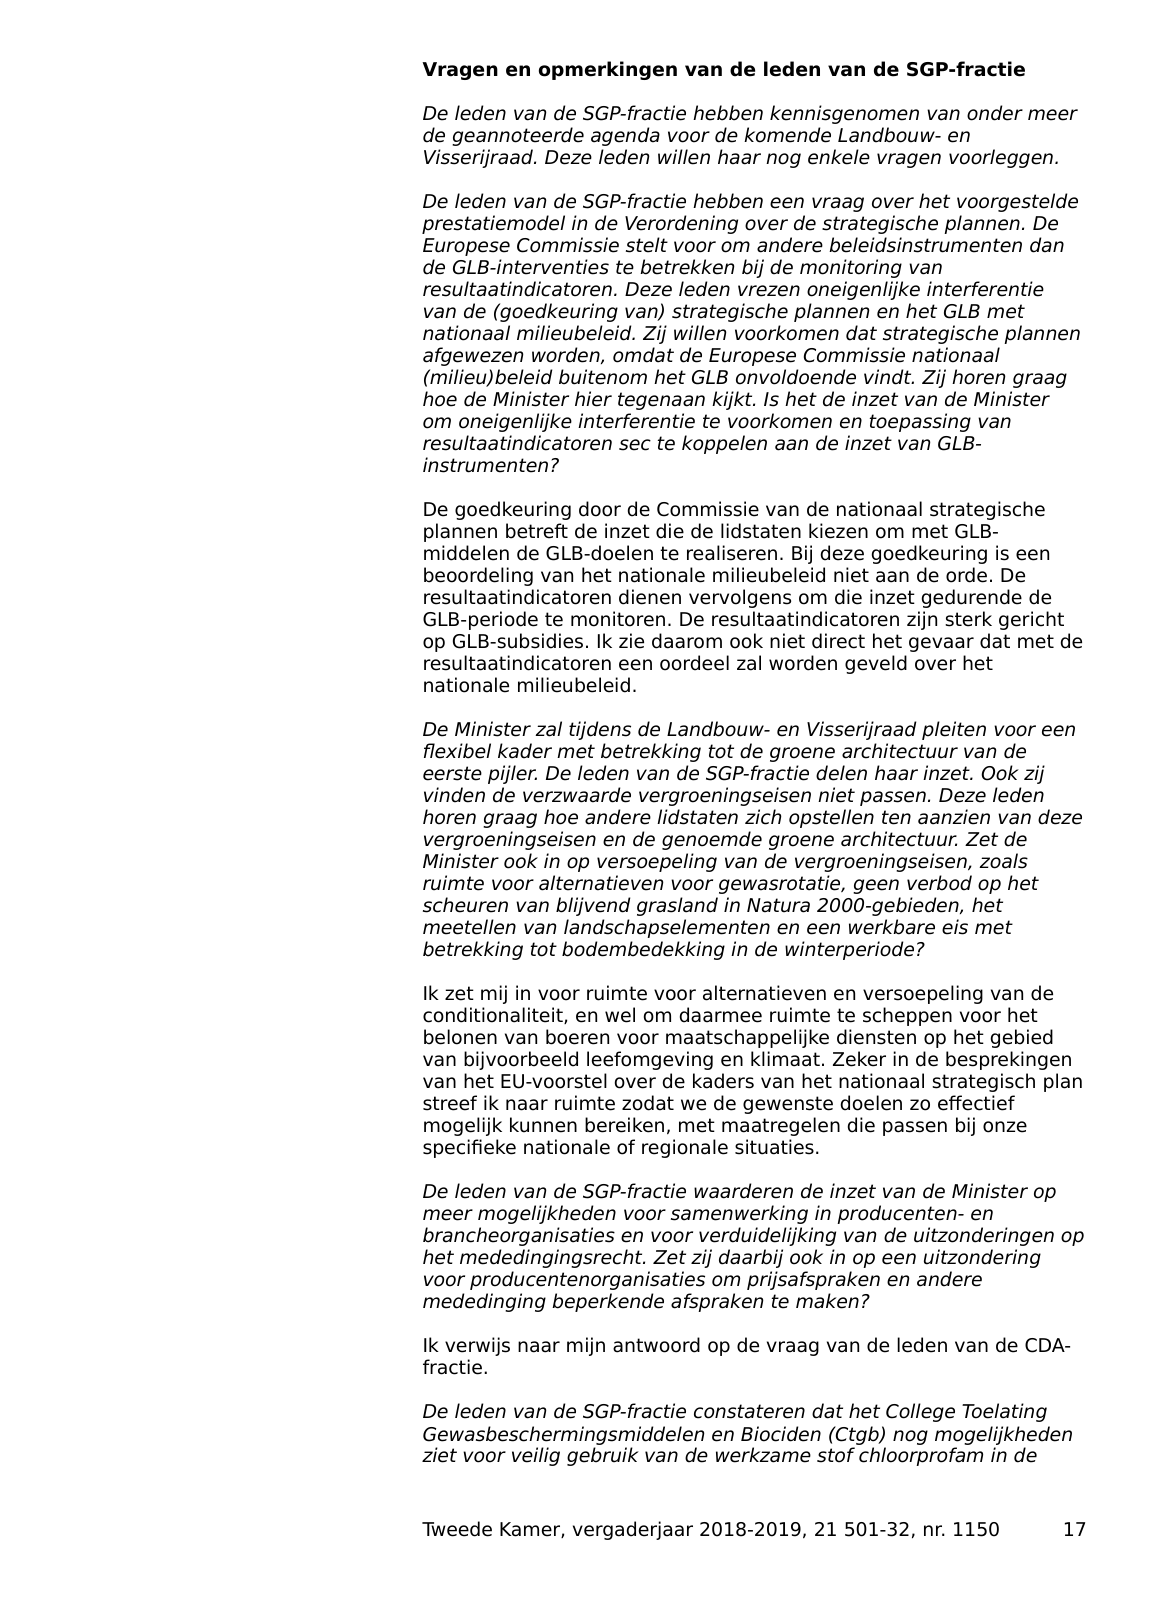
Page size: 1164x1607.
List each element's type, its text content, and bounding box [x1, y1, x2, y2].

text Ik verwijs naar mijn antwoord op de vraag van de leden van de CDA-fractie. [422, 1335, 1087, 1379]
text De leden van de SGP-fractie waarderen de inzet van de Minister op meer mogelijkheden voor samenwerking in producenten- en brancheorganisaties en voor verduidelijking van de uitzonderingen op het mededingingsrecht. Zet zij daarbij ook in op een uitzondering voor producentenorganisaties om prijsafspraken en andere mededinging beperkende afspraken te maken? [422, 1181, 1087, 1313]
text De leden van de SGP-fractie hebben een vraag over het voorgestelde prestatiemodel in de Verordening over de strategische plannen. De Europese Commissie stelt voor om andere beleidsinstrumenten dan de GLB-interventies te betrekken bij de monitoring van resultaatindicatoren. Deze leden vrezen oneigenlijke interferentie van de (goedkeuring van) strategische plannen en het GLB met nationaal milieubeleid. Zij willen voorkomen dat strategische plannen afgewezen worden, omdat de Europese Commissie nationaal (milieu)beleid buitenom het GLB onvoldoende vindt. Zij horen graag hoe de Minister hier tegenaan kijkt. Is het de inzet van de Minister om oneigenlijke interferentie te voorkomen en toepassing van resultaatindicatoren sec te koppelen aan de inzet van GLB-instrumenten? [422, 191, 1087, 477]
text De goedkeuring door de Commissie van de nationaal strategische plannen betreft de inzet die de lidstaten kiezen om met GLB-middelen de GLB-doelen te realiseren. Bij deze goedkeuring is een beoordeling van het nationale milieubeleid niet aan de orde. De resultaatindicatoren dienen vervolgens om die inzet gedurende de GLB-periode te monitoren. De resultaatindicatoren zijn sterk gericht op GLB-subsidies. Ik zie daarom ook niet direct het gevaar dat met de resultaatindicatoren een oordeel zal worden geveld over het nationale milieubeleid. [422, 499, 1087, 697]
text Ik zet mij in voor ruimte voor alternatieven en versoepeling van de conditionaliteit, en wel om daarmee ruimte te scheppen voor het belonen van boeren voor maatschappelijke diensten op het gebied van bijvoorbeeld leefomgeving en klimaat. Zeker in de besprekingen van het EU-voorstel over de kaders van het nationaal strategisch plan streef ik naar ruimte zodat we de gewenste doelen zo effectief mogelijk kunnen bereiken, met maatregelen die passen bij onze specifieke nationale of regionale situaties. [422, 983, 1087, 1159]
text De leden van de SGP-fractie constateren dat het College Toelating Gewasbeschermingsmiddelen en Biociden (Ctgb) nog mogelijkheden ziet voor veilig gebruik van de werkzame stof chloorprofam in de [422, 1401, 1087, 1467]
text De leden van de SGP-fractie hebben kennisgenomen van onder meer de geannoteerde agenda voor de komende Landbouw- en Visserijraad. Deze leden willen haar nog enkele vragen voorleggen. [422, 103, 1087, 169]
text De Minister zal tijdens de Landbouw- en Visserijraad pleiten voor een flexibel kader met betrekking tot de groene architectuur van de eerste pijler. De leden van de SGP-fractie delen haar inzet. Ook zij vinden de verzwaarde vergroeningseisen niet passen. Deze leden horen graag hoe andere lidstaten zich opstellen ten aanzien van deze vergroeningseisen en de genoemde groene architectuur. Zet de Minister ook in op versoepeling van de vergroeningseisen, zoals ruimte voor alternatieven voor gewasrotatie, geen verbod op het scheuren van blijvend grasland in Natura 2000-gebieden, het meetellen van landschapselementen en een werkbare eis met betrekking tot bodembedekking in de winterperiode? [422, 719, 1087, 961]
subtitle Vragen en opmerkingen van de leden van de SGP-fractie [422, 59, 1087, 81]
